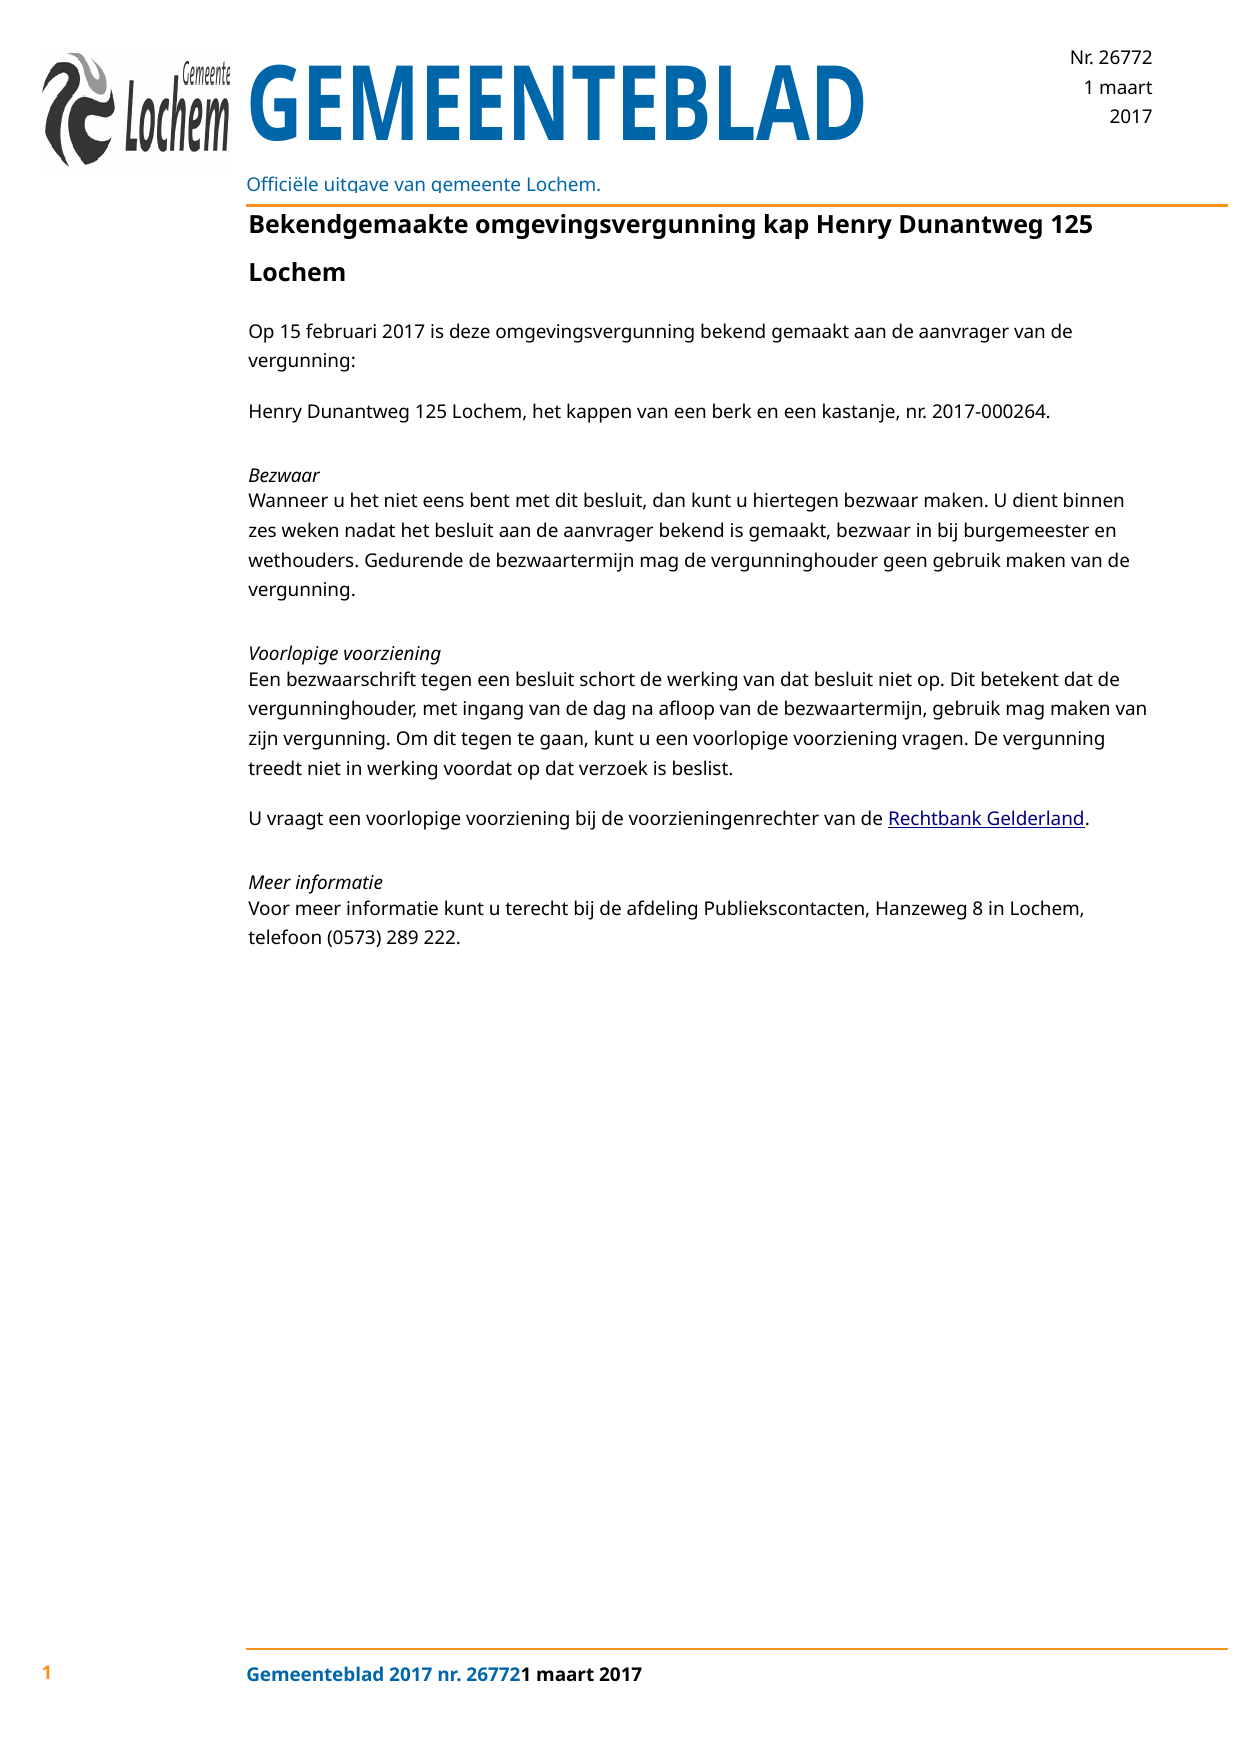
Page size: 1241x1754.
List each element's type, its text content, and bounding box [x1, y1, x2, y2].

text Meer informatie [248, 869, 1152, 895]
text U vraagt een voorlopige voorziening bij de voorzieningenrechter van de Rechtbank Gelderland. [248, 805, 1152, 831]
text Henry Dunantweg 125 Lochem, het kappen van een berk en een kastanje, nr. 2017-000264. [248, 398, 1152, 424]
text Bezwaar [248, 462, 1152, 488]
picture [41, 47, 231, 172]
text Een bezwaarschrift tegen een besluit schort de werking van dat besluit niet op. Dit betekent dat de vergunninghouder, met ingang van de dag na afloop van de bezwaartermijn, gebruik mag maken van zijn vergunning. Om dit tegen te gaan, kunt u een voorlopige voorziening vragen. De vergunning treedt niet in werking voordat op dat verzoek is beslist. [248, 666, 1152, 781]
text Voor meer informatie kunt u terecht bij de afdeling Publiekscontacten, Hanzeweg 8 in Lochem, telefoon (0573) 289 222. [248, 895, 1152, 950]
text Wanneer u het niet eens bent met dit besluit, dan kunt u hiertegen bezwaar maken. U dient binnen zes weken nadat het besluit aan de aanvrager bekend is gemaakt, bezwaar in bij burgemeester en wethouders. Gedurende de bezwaartermijn mag de vergunninghouder geen gebruik maken van de vergunning. [248, 488, 1152, 602]
text Op 15 februari 2017 is deze omgevingsvergunning bekend gemaakt aan de aanvrager van de vergunning: [248, 318, 1152, 373]
text Bekendgemaakte omgevingsvergunning kap Henry Dunantweg 125 Lochem [248, 207, 1152, 288]
text Voorlopige voorziening [248, 640, 1152, 666]
